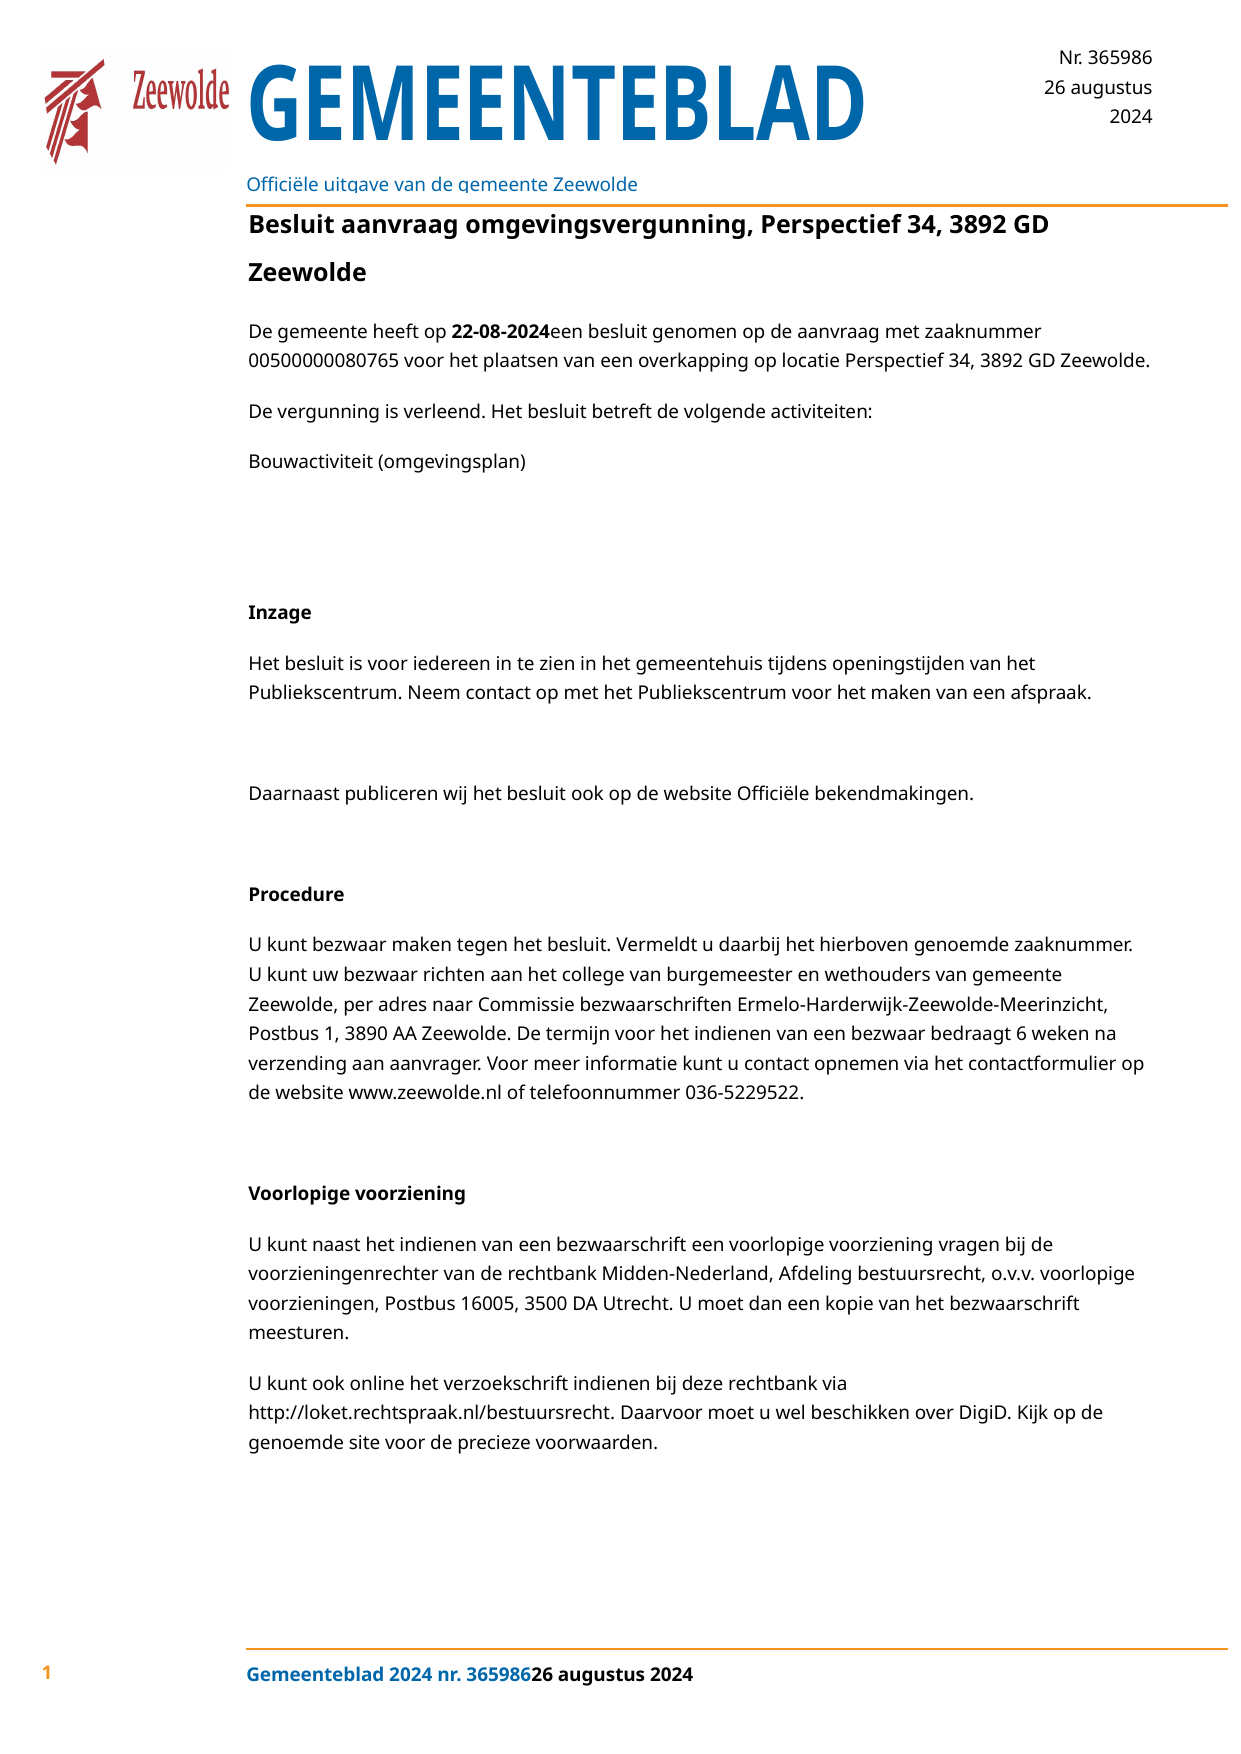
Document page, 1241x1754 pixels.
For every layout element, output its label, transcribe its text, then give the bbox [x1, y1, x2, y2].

text Voorlopige voorziening [248, 1180, 1152, 1206]
text Bouwactiviteit (omgevingsplan) [248, 448, 1152, 474]
text Besluit aanvraag omgevingsvergunning, Perspectief 34, 3892 GD Zeewolde [248, 207, 1152, 288]
text De gemeente heeft op 22-08-2024een besluit genomen op de aanvraag met zaaknummer 00500000080765 voor het plaatsen van een overkapping op locatie Perspectief 34, 3892 GD Zeewolde. [248, 318, 1152, 373]
text U kunt ook online het verzoekschrift indienen bij deze rechtbank via http://loket.rechtspraak.nl/bestuursrecht. Daarvoor moet u wel beschikken over DigiD. Kijk op de genoemde site voor de precieze voorwaarden. [248, 1370, 1152, 1455]
text Procedure [248, 881, 1152, 907]
text U kunt bezwaar maken tegen het besluit. Vermeldt u daarbij het hierboven genoemde zaaknummer. U kunt uw bezwaar richten aan het college van burgemeester en wethouders van gemeente Zeewolde, per adres naar Commissie bezwaarschriften Ermelo-Harderwijk-Zeewolde-Meerinzicht, Postbus 1, 3890 AA Zeewolde. De termijn voor het indienen van een bezwaar bedraagt 6 weken na verzending aan aanvrager. Voor meer informatie kunt u contact opnemen via het contactformulier op de website www.zeewolde.nl of telefoonnummer 036-5229522. [248, 932, 1152, 1105]
text Inzage [248, 599, 1152, 625]
text Het besluit is voor iedereen in te zien in het gemeentehuis tijdens openingstijden van het Publiekscentrum. Neem contact op met het Publiekscentrum voor het maken van een afspraak. [248, 650, 1152, 705]
text De vergunning is verleend. Het besluit betreft de volgende activiteiten: [248, 398, 1152, 424]
text U kunt naast het indienen van een bezwaarschrift een voorlopige voorziening vragen bij de voorzieningenrechter van de rechtbank Midden-Nederland, Afdeling bestuursrecht, o.v.v. voorlopige voorzieningen, Postbus 16005, 3500 DA Utrecht. U moet dan een kopie van het bezwaarschrift meesturen. [248, 1231, 1152, 1345]
text Daarnaast publiceren wij het besluit ook op de website Officiële bekendmakingen. [248, 780, 1152, 806]
picture [41, 47, 231, 172]
